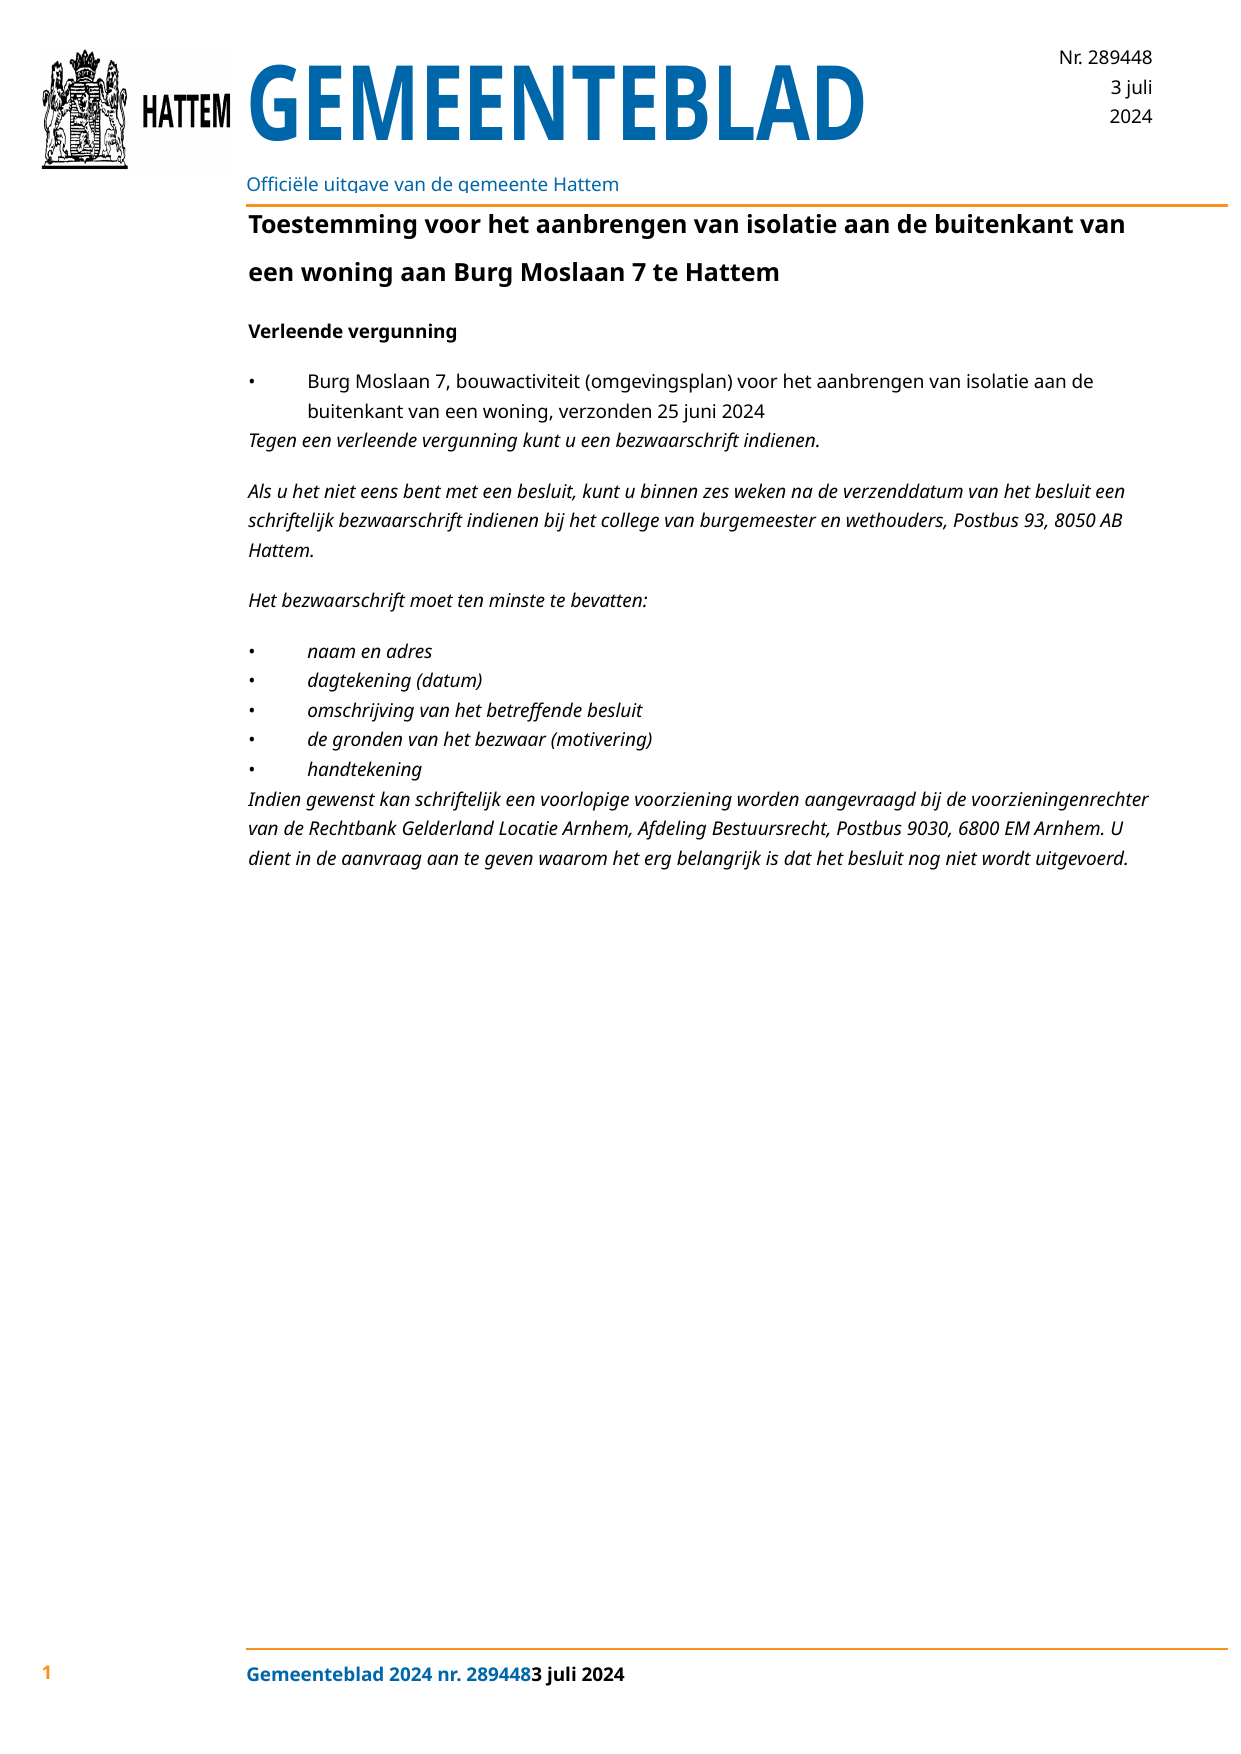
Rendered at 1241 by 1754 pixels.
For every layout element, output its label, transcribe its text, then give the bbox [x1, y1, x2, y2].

list dagtekening (datum) [248, 667, 1152, 693]
text Toestemming voor het aanbrengen van isolatie aan de buitenkant van een woning aan Burg Moslaan 7 te Hattem [248, 207, 1152, 288]
list handtekening [248, 756, 1152, 782]
text Het bezwaarschrift moet ten minste te bevatten: [248, 587, 1152, 613]
list naam en adres [248, 638, 1152, 664]
text Tegen een verleende vergunning kunt u een bezwaarschrift indienen. [248, 427, 1152, 453]
text Verleende vergunning [248, 318, 1152, 344]
text Indien gewenst kan schriftelijk een voorlopige voorziening worden aangevraagd bij de voorzieningenrechter van de Rechtbank Gelderland Locatie Arnhem, Afdeling Bestuursrecht, Postbus 9030, 6800 EM Arnhem. U dient in de aanvraag aan te geven waarom het erg belangrijk is dat het besluit nog niet wordt uitgevoerd. [248, 786, 1152, 871]
list de gronden van het bezwaar (motivering) [248, 727, 1152, 752]
text Als u het niet eens bent met een besluit, kunt u binnen zes weken na de verzenddatum van het besluit een schriftelijk bezwaarschrift indienen bij het college van burgemeester en wethouders, Postbus 93, 8050 AB Hattem. [248, 478, 1152, 563]
list Burg Moslaan 7, bouwactiviteit (omgevingsplan) voor het aanbrengen van isolatie aan de buitenkant van een woning, verzonden 25 juni 2024 [248, 368, 1152, 424]
list omschrijving van het betreffende besluit [248, 697, 1152, 723]
picture [41, 47, 231, 172]
